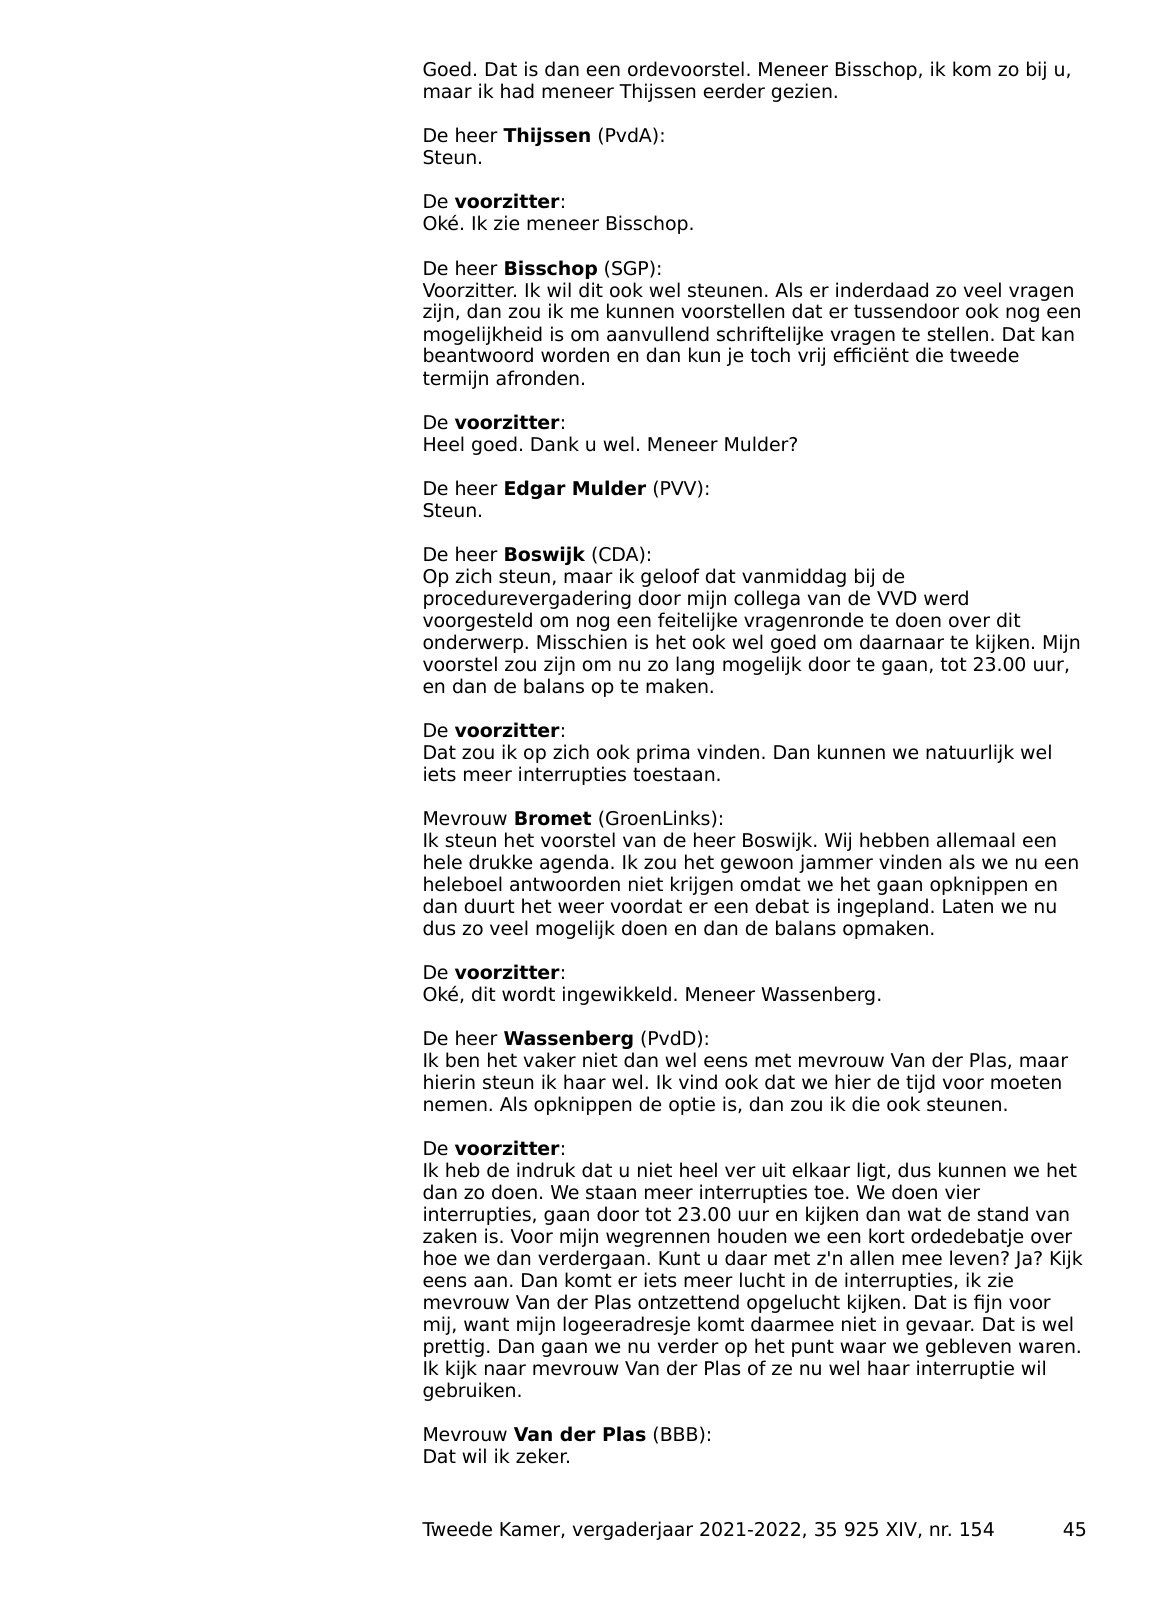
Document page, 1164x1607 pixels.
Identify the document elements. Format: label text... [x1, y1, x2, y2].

text De heer Wassenberg (PvdD): [422, 1028, 1087, 1050]
text Oké, dit wordt ingewikkeld. Meneer Wassenberg. [422, 984, 1087, 1006]
text Steun. [422, 500, 1087, 522]
text De heer Edgar Mulder (PVV): [422, 478, 1087, 500]
text Dat zou ik op zich ook prima vinden. Dan kunnen we natuurlijk wel iets meer interrupties toestaan. [422, 742, 1087, 786]
text Mevrouw Van der Plas (BBB): [422, 1424, 1087, 1446]
text De heer Thijssen (PvdA): [422, 125, 1087, 147]
text Dat wil ik zeker. [422, 1446, 1087, 1468]
text Oké. Ik zie meneer Bisschop. [422, 213, 1087, 235]
text De voorzitter: [422, 720, 1087, 742]
text Ik heb de indruk dat u niet heel ver uit elkaar ligt, dus kunnen we het dan zo doen. We staan meer interrupties toe. We doen vier interrupties, gaan door tot 23.00 uur en kijken dan wat de stand van zaken is. Voor mijn wegrennen houden we een kort ordedebatje over hoe we dan verdergaan. Kunt u daar met z'n allen mee leven? Ja? Kijk eens aan. Dan komt er iets meer lucht in de interrupties, ik zie mevrouw Van der Plas ontzettend opgelucht kijken. Dat is fijn voor mij, want mijn logeeradresje komt daarmee niet in gevaar. Dat is wel prettig. Dan gaan we nu verder op het punt waar we gebleven waren. Ik kijk naar mevrouw Van der Plas of ze nu wel haar interruptie wil gebruiken. [422, 1160, 1087, 1402]
text Steun. [422, 147, 1087, 169]
text De heer Boswijk (CDA): [422, 544, 1087, 566]
text Ik ben het vaker niet dan wel eens met mevrouw Van der Plas, maar hierin steun ik haar wel. Ik vind ook dat we hier de tijd voor moeten nemen. Als opknippen de optie is, dan zou ik die ook steunen. [422, 1050, 1087, 1116]
text Mevrouw Bromet (GroenLinks): [422, 808, 1087, 830]
text De voorzitter: [422, 412, 1087, 433]
text De voorzitter: [422, 191, 1087, 213]
text Heel goed. Dank u wel. Meneer Mulder? [422, 433, 1087, 456]
text De voorzitter: [422, 962, 1087, 984]
text Voorzitter. Ik wil dit ook wel steunen. Als er inderdaad zo veel vragen zijn, dan zou ik me kunnen voorstellen dat er tussendoor ook nog een mogelijkheid is om aanvullend schriftelijke vragen te stellen. Dat kan beantwoord worden en dan kun je toch vrij efficiënt die tweede termijn afronden. [422, 279, 1087, 389]
text De heer Bisschop (SGP): [422, 257, 1087, 279]
text Op zich steun, maar ik geloof dat vanmiddag bij de procedurevergadering door mijn collega van de VVD werd voorgesteld om nog een feitelijke vragenronde te doen over dit onderwerp. Misschien is het ook wel goed om daarnaar te kijken. Mijn voorstel zou zijn om nu zo lang mogelijk door te gaan, tot 23.00 uur, en dan de balans op te maken. [422, 566, 1087, 698]
text Ik steun het voorstel van de heer Boswijk. Wij hebben allemaal een hele drukke agenda. Ik zou het gewoon jammer vinden als we nu een heleboel antwoorden niet krijgen omdat we het gaan opknippen en dan duurt het weer voordat er een debat is ingepland. Laten we nu dus zo veel mogelijk doen en dan de balans opmaken. [422, 830, 1087, 940]
text De voorzitter: [422, 1138, 1087, 1160]
text Goed. Dat is dan een ordevoorstel. Meneer Bisschop, ik kom zo bij u, maar ik had meneer Thijssen eerder gezien. [422, 59, 1087, 103]
